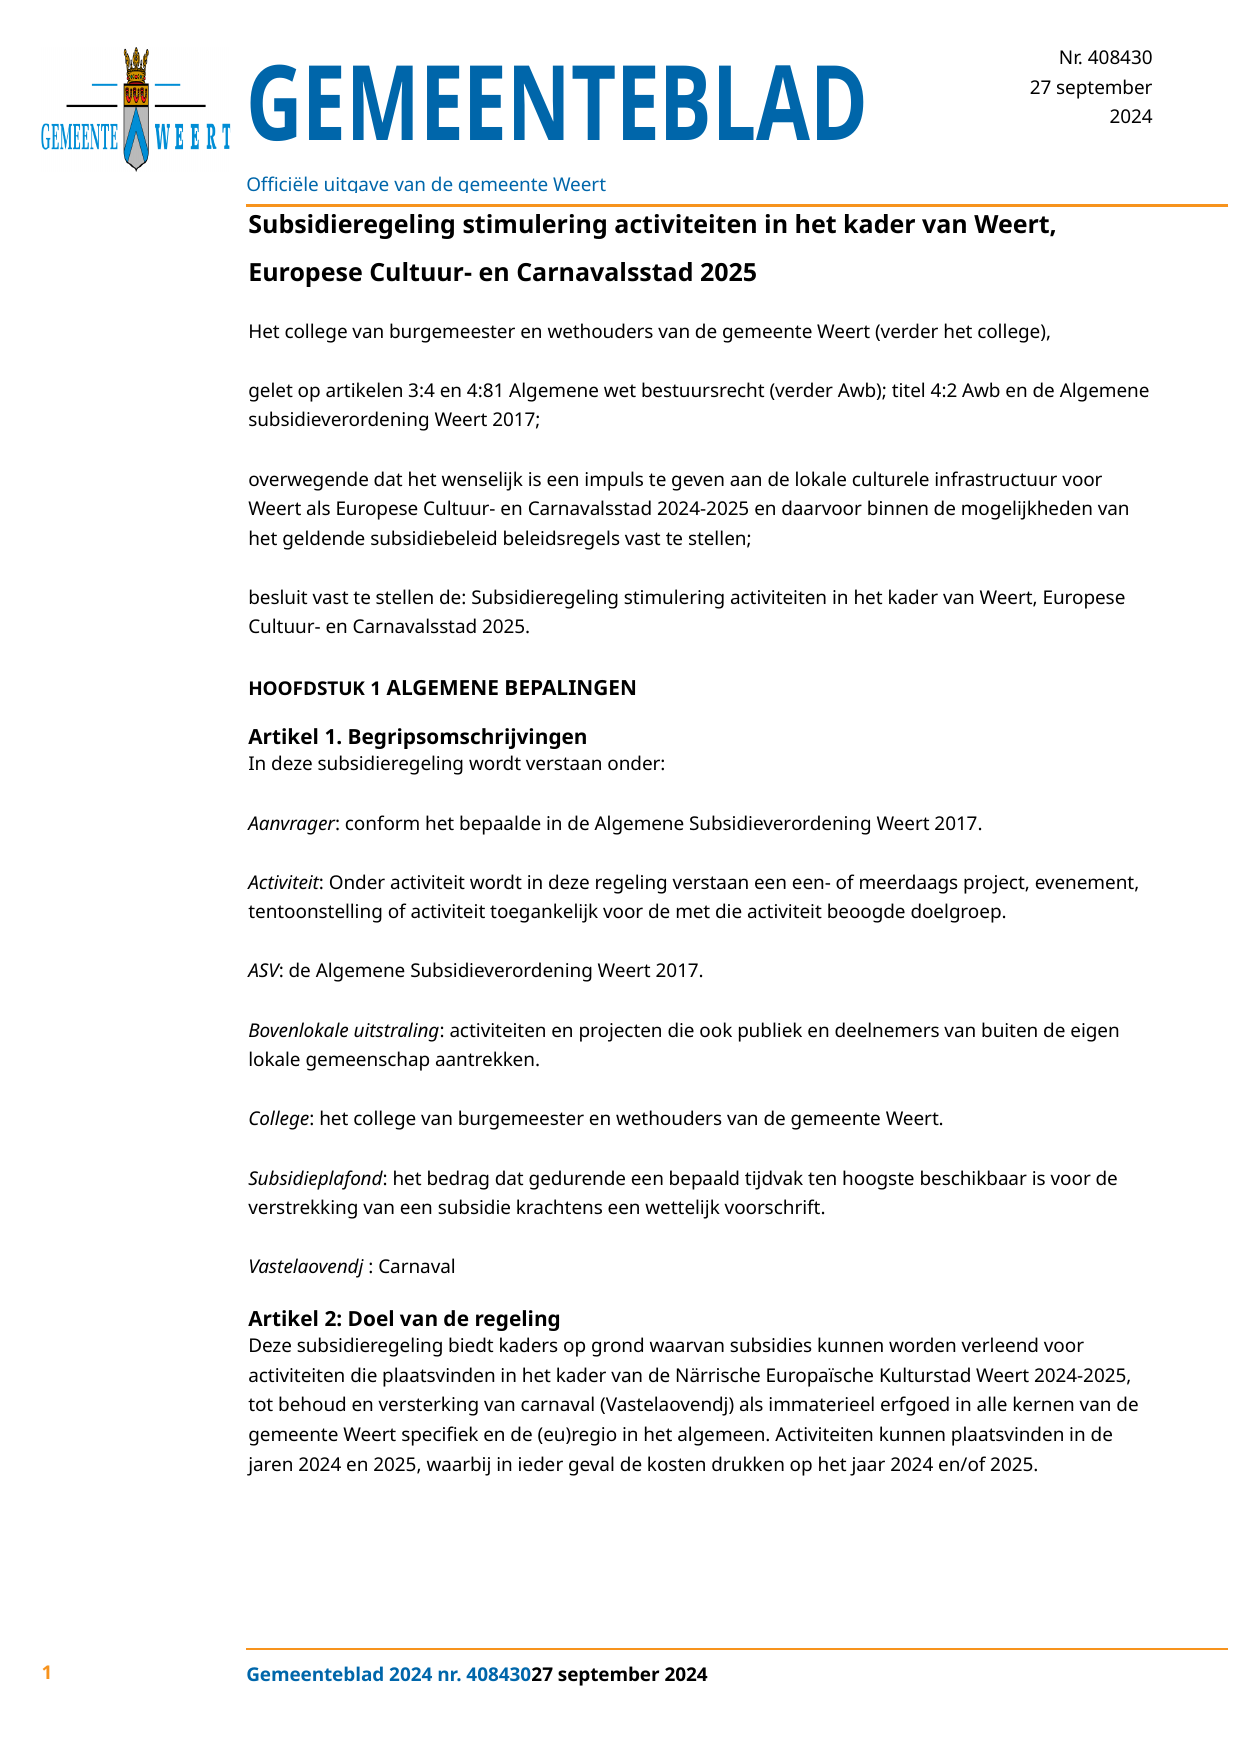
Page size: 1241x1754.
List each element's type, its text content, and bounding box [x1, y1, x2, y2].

text overwegende dat het wenselijk is een impuls te geven aan de lokale culturele infrastructuur voor Weert als Europese Cultuur- en Carnavalsstad 2024-2025 en daarvoor binnen de mogelijkheden van het geldende subsidiebeleid beleidsregels vast te stellen; [248, 466, 1152, 551]
text gelet op artikelen 3:4 en 4:81 Algemene wet bestuursrecht (verder Awb); titel 4:2 Awb en de Algemene subsidieverordening Weert 2017; [248, 377, 1152, 432]
picture [41, 47, 231, 172]
text Subsidieplafond: het bedrag dat gedurende een bepaald tijdvak ten hoogste beschikbaar is voor de verstrekking van een subsidie krachtens een wettelijk voorschrift. [248, 1165, 1152, 1220]
text Bovenlokale uitstraling: activiteiten en projecten die ook publiek en deelnemers van buiten de eigen lokale gemeenschap aantrekken. [248, 1017, 1152, 1072]
text Subsidieregeling stimulering activiteiten in het kader van Weert, Europese Cultuur- en Carnavalsstad 2025 [248, 207, 1152, 288]
text HOOFDSTUK 1 ALGEMENE BEPALINGEN [248, 673, 1152, 701]
text besluit vast te stellen de: Subsidieregeling stimulering activiteiten in het kader van Weert, Europese Cultuur- en Carnavalsstad 2025. [248, 584, 1152, 639]
text Deze subsidieregeling biedt kaders op grond waarvan subsidies kunnen worden verleend voor activiteiten die plaatsvinden in het kader van de Närrische Europaïsche Kulturstad Weert 2024-2025, tot behoud en versterking van carnaval (Vastelaovendj) als immaterieel erfgoed in alle kernen van de gemeente Weert specifiek en de (eu)regio in het algemeen. Activiteiten kunnen plaatsvinden in de jaren 2024 en 2025, waarbij in ieder geval de kosten drukken op het jaar 2024 en/of 2025. [248, 1332, 1152, 1476]
text College: het college van burgemeester en wethouders van de gemeente Weert. [248, 1106, 1152, 1131]
text Het college van burgemeester en wethouders van de gemeente Weert (verder het college), [248, 318, 1152, 344]
text Artikel 1. Begripsomschrijvingen [248, 722, 1152, 751]
text Artikel 2: Doel van de regeling [248, 1304, 1152, 1332]
text Vastelaovendj : Carnaval [248, 1253, 1152, 1279]
text Aanvrager: conform het bepaalde in de Algemene Subsidieverordening Weert 2017. [248, 810, 1152, 836]
text Activiteit: Onder activiteit wordt in deze regeling verstaan een een- of meerdaags project, evenement, tentoonstelling of activiteit toegankelijk voor de met die activiteit beoogde doelgroep. [248, 869, 1152, 924]
text In deze subsidieregeling wordt verstaan onder: [248, 751, 1152, 776]
text ASV: de Algemene Subsidieverordening Weert 2017. [248, 958, 1152, 983]
